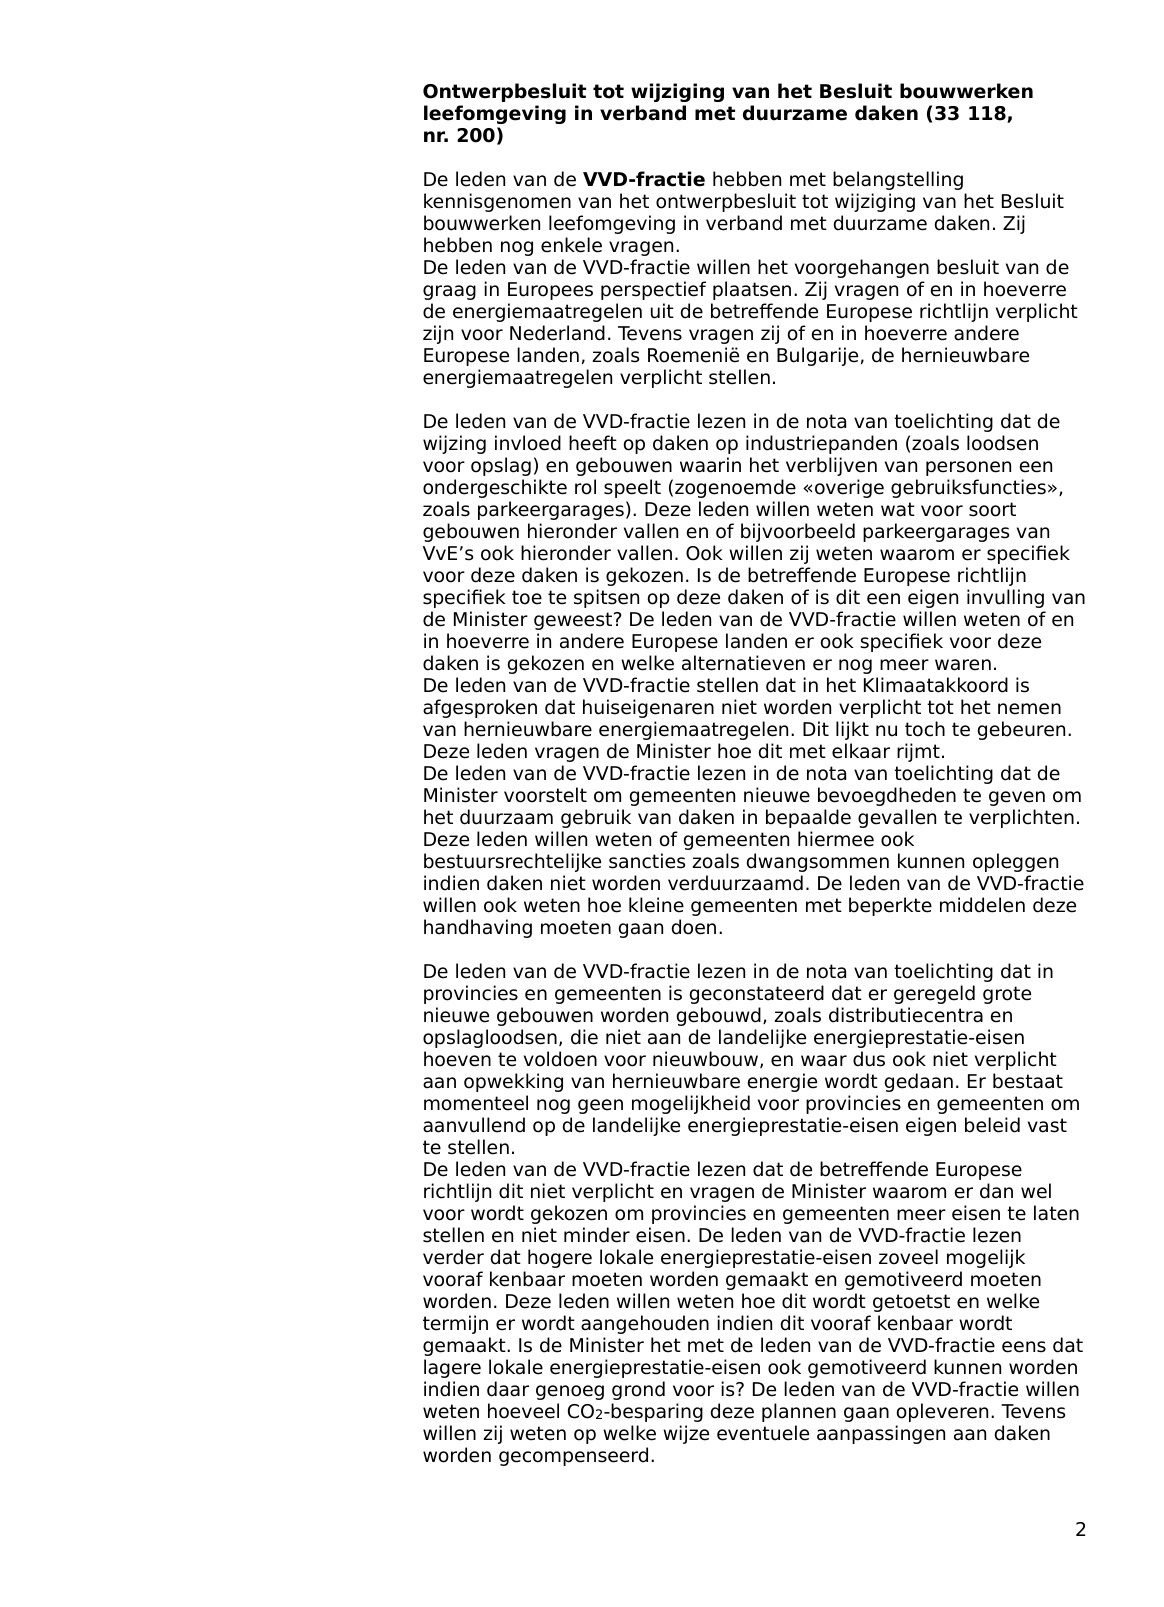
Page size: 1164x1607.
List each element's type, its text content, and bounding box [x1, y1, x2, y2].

text De leden van de VVD-fractie lezen dat de betreffende Europese richtlijn dit niet verplicht en vragen de Minister waarom er dan wel voor wordt gekozen om provincies en gemeenten meer eisen te laten stellen en niet minder eisen. De leden van de VVD-fractie lezen verder dat hogere lokale energieprestatie-eisen zoveel mogelijk vooraf kenbaar moeten worden gemaakt en gemotiveerd moeten worden. Deze leden willen weten hoe dit wordt getoetst en welke termijn er wordt aangehouden indien dit vooraf kenbaar wordt gemaakt. Is de Minister het met de leden van de VVD-fractie eens dat lagere lokale energieprestatie-eisen ook gemotiveerd kunnen worden indien daar genoeg grond voor is? De leden van de VVD-fractie willen weten hoeveel CO2-besparing deze plannen gaan opleveren. Tevens willen zij weten op welke wijze eventuele aanpassingen aan daken worden gecompenseerd. [422, 1159, 1087, 1467]
text De leden van de VVD-fractie hebben met belangstelling kennisgenomen van het ontwerpbesluit tot wijziging van het Besluit bouwwerken leefomgeving in verband met duurzame daken. Zij hebben nog enkele vragen. [422, 169, 1087, 257]
text De leden van de VVD-fractie lezen in de nota van toelichting dat in provincies en gemeenten is geconstateerd dat er geregeld grote nieuwe gebouwen worden gebouwd, zoals distributiecentra en opslagloodsen, die niet aan de landelijke energieprestatie-eisen hoeven te voldoen voor nieuwbouw, en waar dus ook niet verplicht aan opwekking van hernieuwbare energie wordt gedaan. Er bestaat momenteel nog geen mogelijkheid voor provincies en gemeenten om aanvullend op de landelijke energieprestatie-eisen eigen beleid vast te stellen. [422, 961, 1087, 1159]
text De leden van de VVD-fractie willen het voorgehangen besluit van de graag in Europees perspectief plaatsen. Zij vragen of en in hoeverre de energiemaatregelen uit de betreffende Europese richtlijn verplicht zijn voor Nederland. Tevens vragen zij of en in hoeverre andere Europese landen, zoals Roemenië en Bulgarije, de hernieuwbare energiemaatregelen verplicht stellen. [422, 257, 1087, 389]
text De leden van de VVD-fractie lezen in de nota van toelichting dat de wijzing invloed heeft op daken op industriepanden (zoals loodsen voor opslag) en gebouwen waarin het verblijven van personen een ondergeschikte rol speelt (zogenoemde «overige gebruiksfuncties», zoals parkeergarages). Deze leden willen weten wat voor soort gebouwen hieronder vallen en of bijvoorbeeld parkeergarages van VvE’s ook hieronder vallen. Ook willen zij weten waarom er specifiek voor deze daken is gekozen. Is de betreffende Europese richtlijn specifiek toe te spitsen op deze daken of is dit een eigen invulling van de Minister geweest? De leden van de VVD-fractie willen weten of en in hoeverre in andere Europese landen er ook specifiek voor deze daken is gekozen en welke alternatieven er nog meer waren. [422, 411, 1087, 675]
text De leden van de VVD-fractie lezen in de nota van toelichting dat de Minister voorstelt om gemeenten nieuwe bevoegdheden te geven om het duurzaam gebruik van daken in bepaalde gevallen te verplichten. Deze leden willen weten of gemeenten hiermee ook bestuursrechtelijke sancties zoals dwangsommen kunnen opleggen indien daken niet worden verduurzaamd. De leden van de VVD-fractie willen ook weten hoe kleine gemeenten met beperkte middelen deze handhaving moeten gaan doen. [422, 763, 1087, 939]
subtitle Ontwerpbesluit tot wijziging van het Besluit bouwwerken leefomgeving in verband met duurzame daken (33 118, nr. 200) [422, 81, 1087, 147]
text De leden van de VVD-fractie stellen dat in het Klimaatakkoord is afgesproken dat huiseigenaren niet worden verplicht tot het nemen van hernieuwbare energiemaatregelen. Dit lijkt nu toch te gebeuren. Deze leden vragen de Minister hoe dit met elkaar rijmt. [422, 675, 1087, 763]
